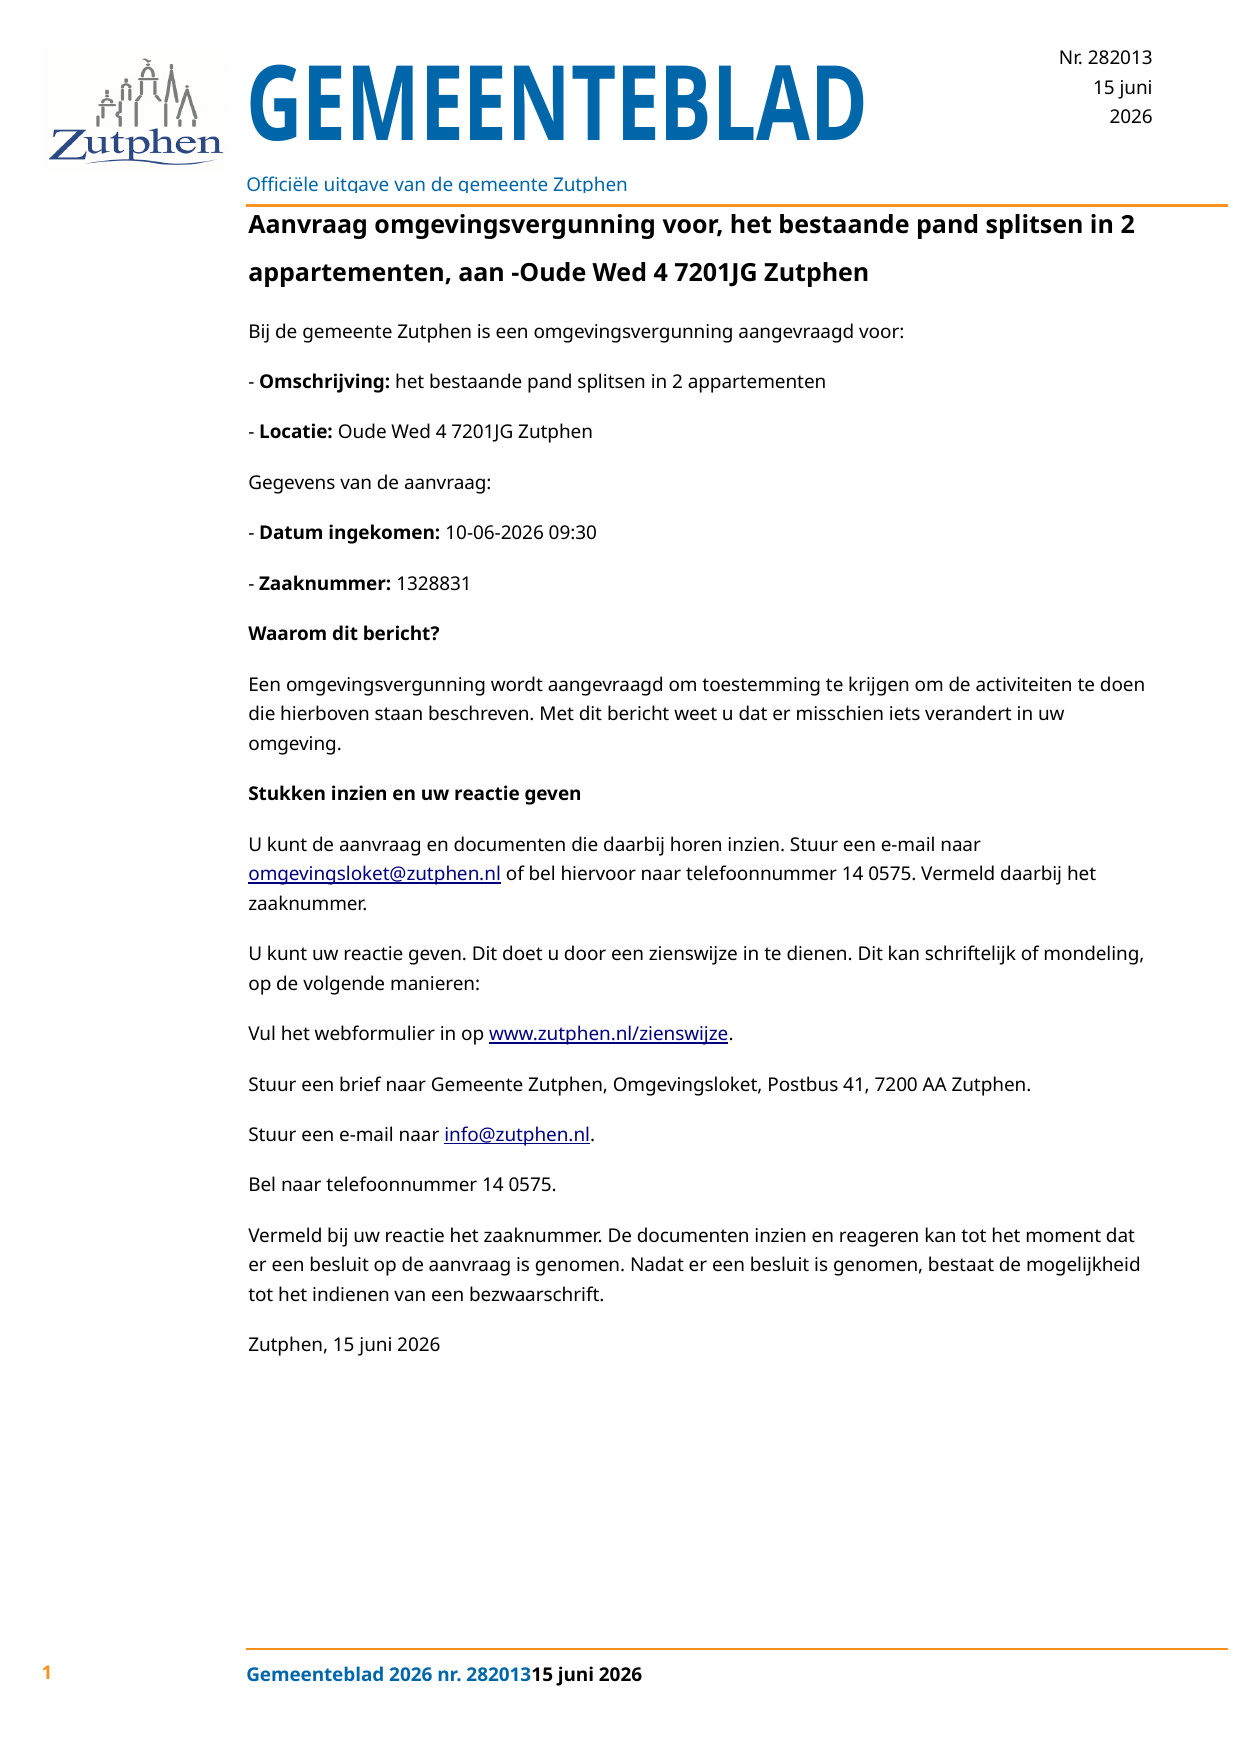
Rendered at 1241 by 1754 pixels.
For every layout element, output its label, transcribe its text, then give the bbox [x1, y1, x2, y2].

text Een omgevingsvergunning wordt aangevraagd om toestemming te krijgen om de activiteiten te doen die hierboven staan beschreven. Met dit bericht weet u dat er misschien iets verandert in uw omgeving. [248, 671, 1152, 756]
text Aanvraag omgevingsvergunning voor, het bestaande pand splitsen in 2 appartementen, aan -Oude Wed 4 7201JG Zutphen [248, 207, 1152, 288]
text - Locatie: Oude Wed 4 7201JG Zutphen [248, 419, 1152, 444]
text Stukken inzien en uw reactie geven [248, 780, 1152, 806]
text Bel naar telefoonnummer 14 0575. [248, 1172, 1152, 1197]
text Stuur een brief naar Gemeente Zutphen, Omgevingsloket, Postbus 41, 7200 AA Zutphen. [248, 1071, 1152, 1097]
text Waarom dit bericht? [248, 620, 1152, 646]
text - Datum ingekomen: 10-06-2026 09:30 [248, 519, 1152, 545]
text Vermeld bij uw reactie het zaaknummer. De documenten inzien en reageren kan tot het moment dat er een besluit op de aanvraag is genomen. Nadat er een besluit is genomen, bestaat de mogelijkheid tot het indienen van een bezwaarschrift. [248, 1222, 1152, 1307]
picture [41, 47, 231, 172]
text Stuur een e-mail naar info@zutphen.nl. [248, 1121, 1152, 1147]
text U kunt uw reactie geven. Dit doet u door een zienswijze in te dienen. Dit kan schriftelijk of mondeling, op de volgende manieren: [248, 940, 1152, 996]
text Vul het webformulier in op www.zutphen.nl/zienswijze. [248, 1020, 1152, 1046]
text Gegevens van de aanvraag: [248, 469, 1152, 495]
text Zutphen, 15 juni 2026 [248, 1332, 1152, 1357]
text - Omschrijving: het bestaande pand splitsen in 2 appartementen [248, 368, 1152, 394]
text Bij de gemeente Zutphen is een omgevingsvergunning aangevraagd voor: [248, 318, 1152, 344]
text - Zaaknummer: 1328831 [248, 570, 1152, 596]
text U kunt de aanvraag en documenten die daarbij horen inzien. Stuur een e-mail naar omgevingsloket@zutphen.nl of bel hiervoor naar telefoonnummer 14 0575. Vermeld daarbij het zaaknummer. [248, 831, 1152, 916]
